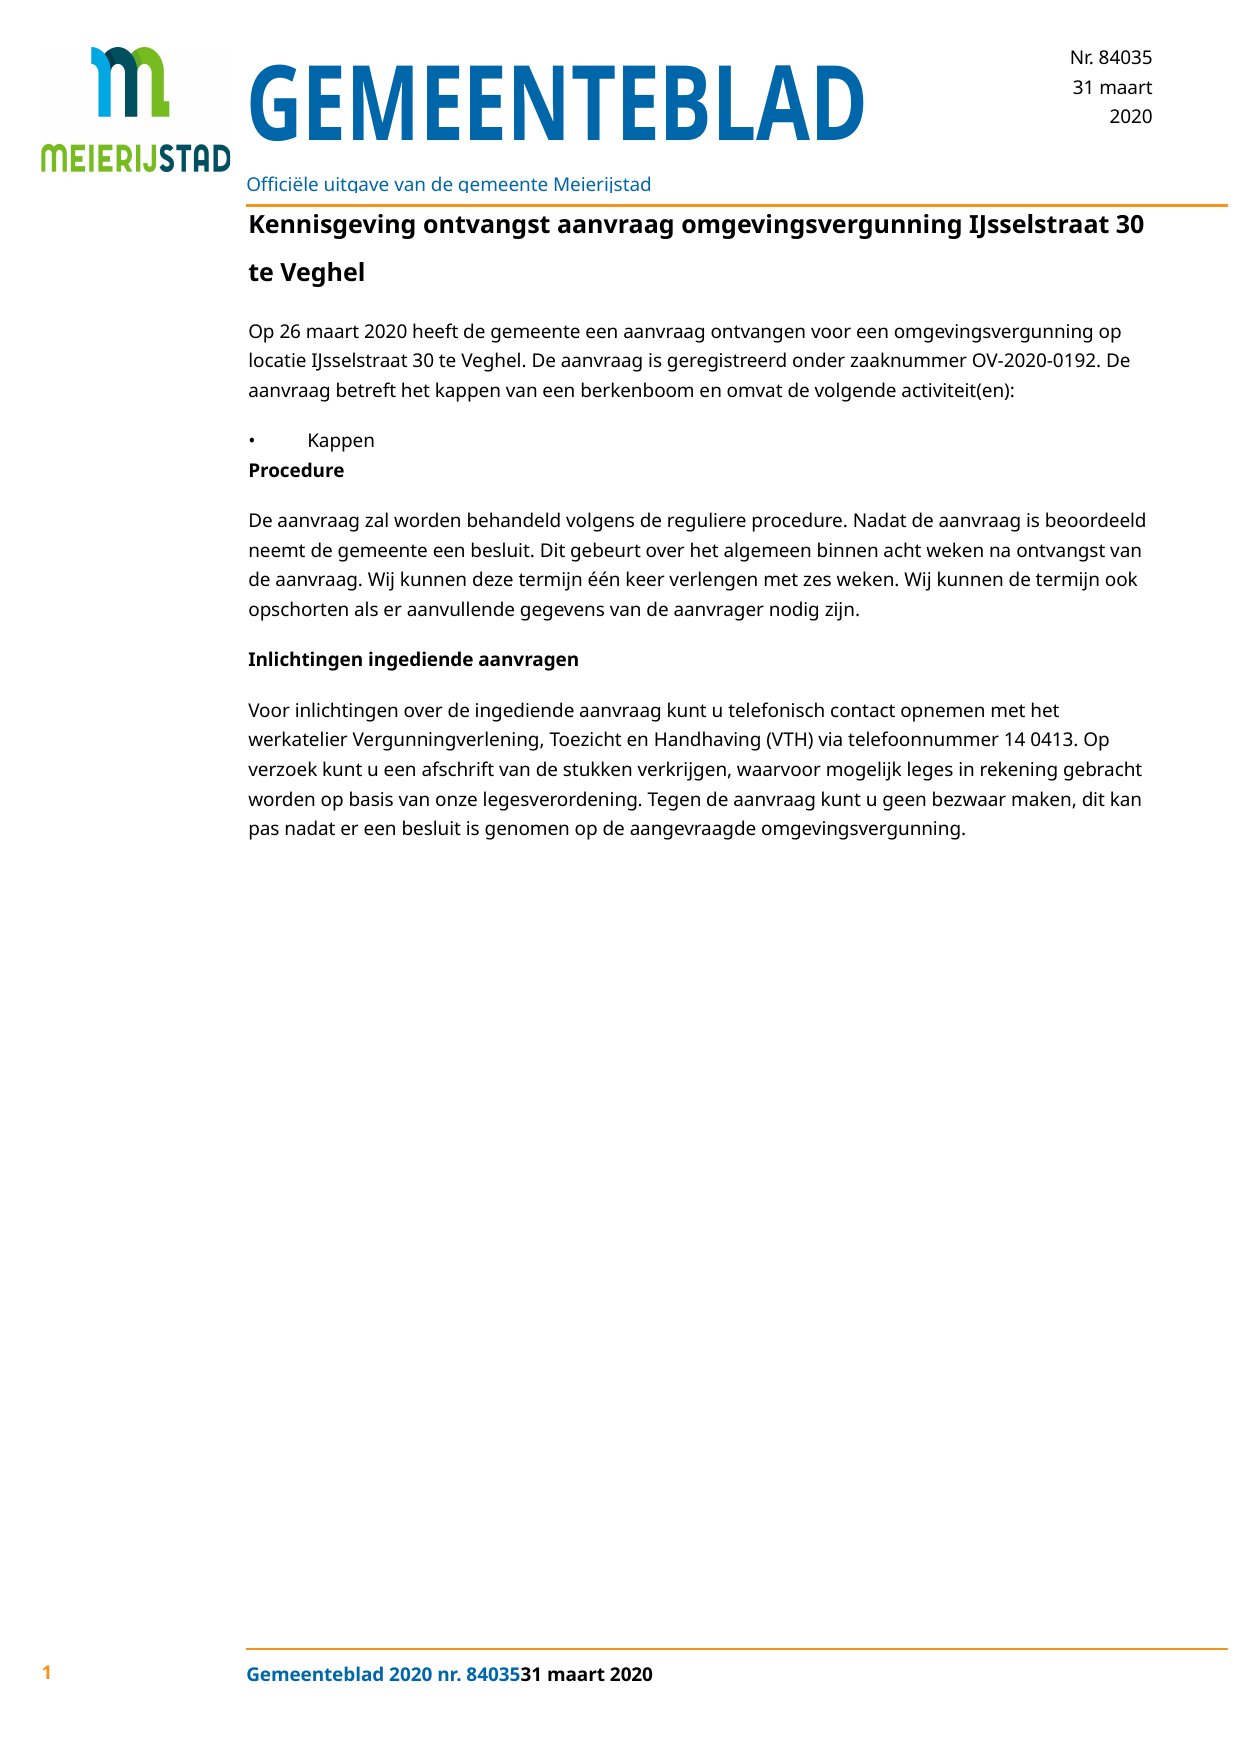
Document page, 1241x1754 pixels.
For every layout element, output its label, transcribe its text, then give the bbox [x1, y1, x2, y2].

text De aanvraag zal worden behandeld volgens de reguliere procedure. Nadat de aanvraag is beoordeeld neemt de gemeente een besluit. Dit gebeurt over het algemeen binnen acht weken na ontvangst van de aanvraag. Wij kunnen deze termijn één keer verlengen met zes weken. Wij kunnen de termijn ook opschorten als er aanvullende gegevens van de aanvrager nodig zijn. [248, 507, 1152, 622]
text Kennisgeving ontvangst aanvraag omgevingsvergunning IJsselstraat 30 te Veghel [248, 207, 1152, 288]
text Inlichtingen ingediende aanvragen [248, 647, 1152, 672]
text Voor inlichtingen over de ingediende aanvraag kunt u telefonisch contact opnemen met het werkatelier Vergunningverlening, Toezicht en Handhaving (VTH) via telefoonnummer 14 0413. Op verzoek kunt u een afschrift van de stukken verkrijgen, waarvoor mogelijk leges in rekening gebracht worden op basis van onze legesverordening. Tegen de aanvraag kunt u geen bezwaar maken, dit kan pas nadat er een besluit is genomen op de aangevraagde omgevingsvergunning. [248, 697, 1152, 841]
list Kappen [248, 427, 1152, 453]
text Op 26 maart 2020 heeft de gemeente een aanvraag ontvangen voor een omgevingsvergunning op locatie IJsselstraat 30 te Veghel. De aanvraag is geregistreerd onder zaaknummer OV-2020-0192. De aanvraag betreft het kappen van een berkenboom en omvat de volgende activiteit(en): [248, 318, 1152, 403]
picture [41, 47, 231, 172]
text Procedure [248, 457, 1152, 483]
